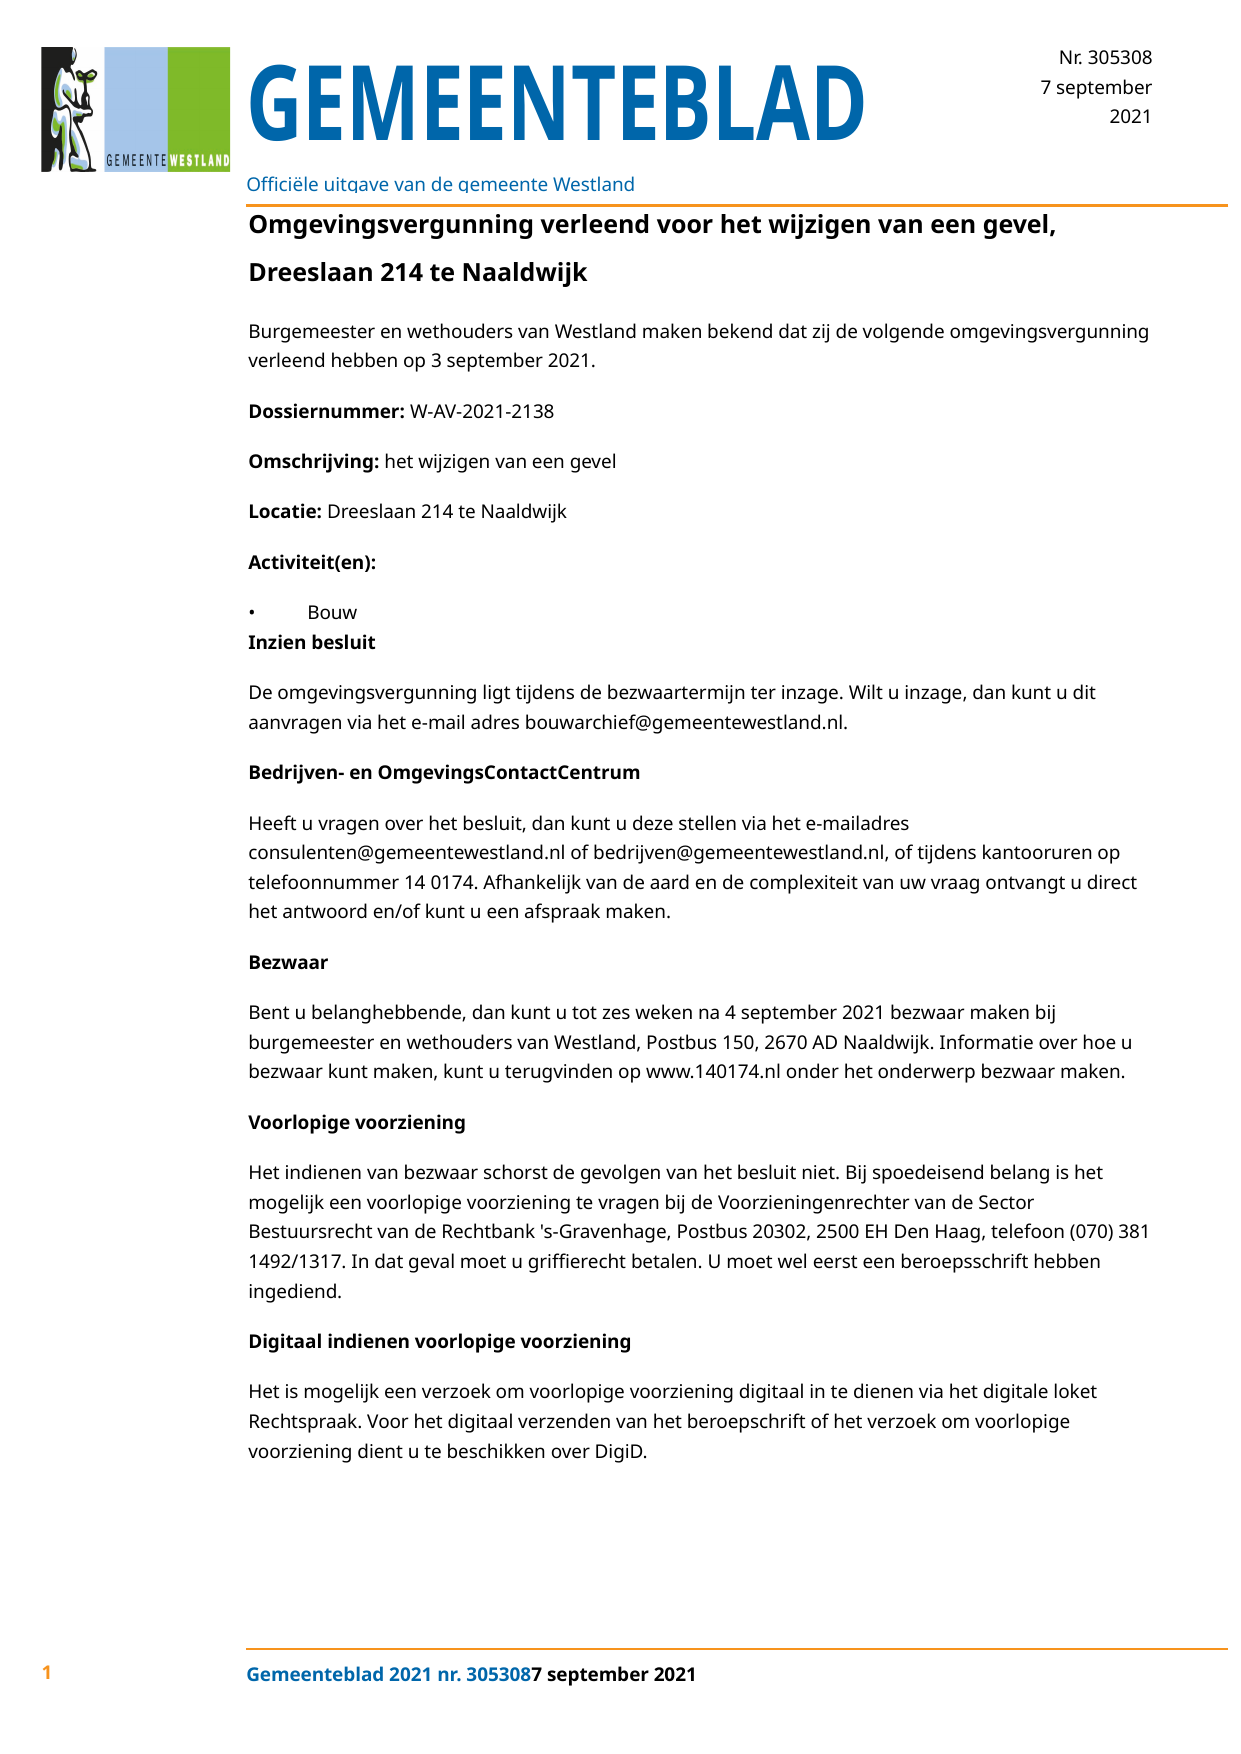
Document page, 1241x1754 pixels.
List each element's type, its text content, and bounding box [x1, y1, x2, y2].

text Locatie: Dreeslaan 214 te Naaldwijk [248, 499, 1152, 524]
text Omschrijving: het wijzigen van een gevel [248, 448, 1152, 474]
text Het is mogelijk een verzoek om voorlopige voorziening digitaal in te dienen via het digitale loket Rechtspraak. Voor het digitaal verzenden van het beroepschrift of het verzoek om voorlopige voorziening dient u te beschikken over DigiD. [248, 1379, 1152, 1464]
text Bedrijven- en OmgevingsContactCentrum [248, 759, 1152, 785]
list Bouw [248, 599, 1152, 625]
picture [41, 47, 231, 172]
text Omgevingsvergunning verleend voor het wijzigen van een gevel, Dreeslaan 214 te Naaldwijk [248, 207, 1152, 288]
text Digitaal indienen voorlopige voorziening [248, 1328, 1152, 1354]
text Bezwaar [248, 949, 1152, 975]
text Bent u belanghebbende, dan kunt u tot zes weken na 4 september 2021 bezwaar maken bij burgemeester en wethouders van Westland, Postbus 150, 2670 AD Naaldwijk. Informatie over hoe u bezwaar kunt maken, kunt u terugvinden op www.140174.nl onder het onderwerp bezwaar maken. [248, 999, 1152, 1084]
text Activiteit(en): [248, 549, 1152, 575]
text Voorlopige voorziening [248, 1109, 1152, 1135]
text De omgevingsvergunning ligt tijdens de bezwaartermijn ter inzage. Wilt u inzage, dan kunt u dit aanvragen via het e-mail adres bouwarchief@gemeentewestland.nl. [248, 679, 1152, 735]
text Burgemeester en wethouders van Westland maken bekend dat zij de volgende omgevingsvergunning verleend hebben op 3 september 2021. [248, 318, 1152, 373]
text Inzien besluit [248, 629, 1152, 655]
text Het indienen van bezwaar schorst de gevolgen van het besluit niet. Bij spoedeisend belang is het mogelijk een voorlopige voorziening te vragen bij de Voorzieningenrechter van de Sector Bestuursrecht van de Rechtbank 's-Gravenhage, Postbus 20302, 2500 EH Den Haag, telefoon (070) 381 1492/1317. In dat geval moet u griffierecht betalen. U moet wel eerst een beroepsschrift hebben ingediend. [248, 1159, 1152, 1304]
text Dossiernummer: W-AV-2021-2138 [248, 398, 1152, 424]
text Heeft u vragen over het besluit, dan kunt u deze stellen via het e-mailadres consulenten@gemeentewestland.nl of bedrijven@gemeentewestland.nl, of tijdens kantooruren op telefoonnummer 14 0174. Afhankelijk van de aard en de complexiteit van uw vraag ontvangt u direct het antwoord en/of kunt u een afspraak maken. [248, 810, 1152, 924]
